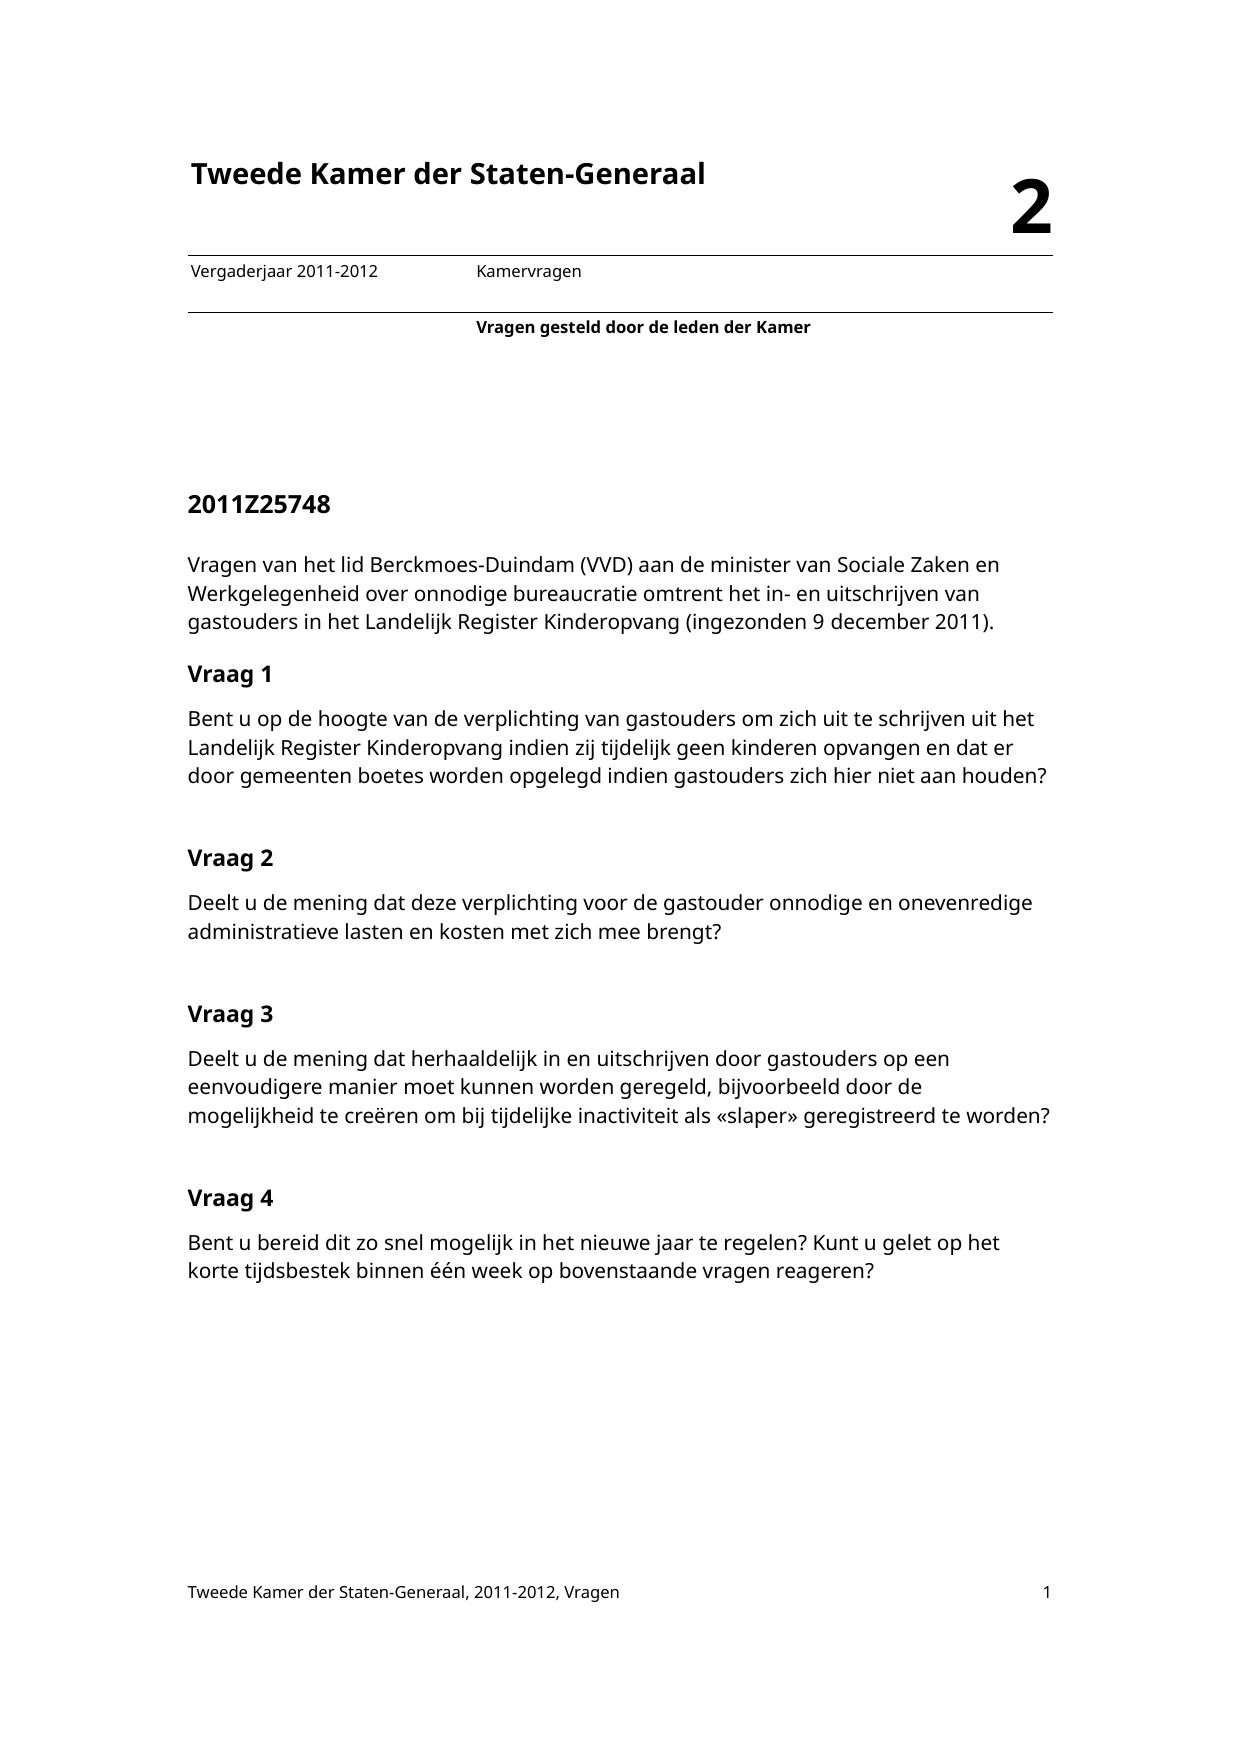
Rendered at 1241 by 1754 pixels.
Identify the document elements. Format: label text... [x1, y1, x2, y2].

table_cell Kamervragen [473, 256, 1053, 312]
text Deelt u de mening dat herhaaldelijk in en uitschrijven door gastouders op een eenvoudigere manier moet kunnen worden geregeld, bijvoorbeeld door de mogelijkheid te creëren om bij tijdelijke inactiviteit als «slaper» geregistreerd te worden? [187, 1044, 1053, 1129]
subtitle Vraag 3 [187, 998, 1053, 1029]
text Deelt u de mening dat deze verplichting voor de gastouder onnodige en onevenredige administratieve lasten en kosten met zich mee brengt? [187, 888, 1053, 945]
table_cell Vragen gesteld door de leden der Kamer [473, 313, 1053, 339]
text 2011Z25748 [187, 487, 1053, 521]
subtitle Vraag 4 [187, 1182, 1053, 1213]
table_cell Vergaderjaar 2011-2012 [188, 256, 473, 312]
text Bent u op de hoogte van de verplichting van gastouders om zich uit te schrijven uit het Landelijk Register Kinderopvang indien zij tijdelijk geen kinderen opvangen en dat er door gemeenten boetes worden opgelegd indien gastouders zich hier niet aan houden? [187, 704, 1053, 790]
table_header 2 [880, 150, 1053, 255]
subtitle Vraag 2 [187, 842, 1053, 873]
table_cell [188, 313, 473, 339]
text Vragen van het lid Berckmoes-Duindam (VVD) aan de minister van Sociale Zaken en Werkgelegenheid over onnodige bureaucratie omtrent het in- en uitschrijven van gastouders in het Landelijk Register Kinderopvang (ingezonden 9 december 2011). [187, 550, 1053, 636]
text Bent u bereid dit zo snel mogelijk in het nieuwe jaar te regelen? Kunt u gelet op het korte tijdsbestek binnen één week op bovenstaande vragen reageren? [187, 1228, 1053, 1285]
table_header Tweede Kamer der Staten-Generaal [188, 150, 879, 255]
subtitle Vraag 1 [187, 658, 1053, 689]
